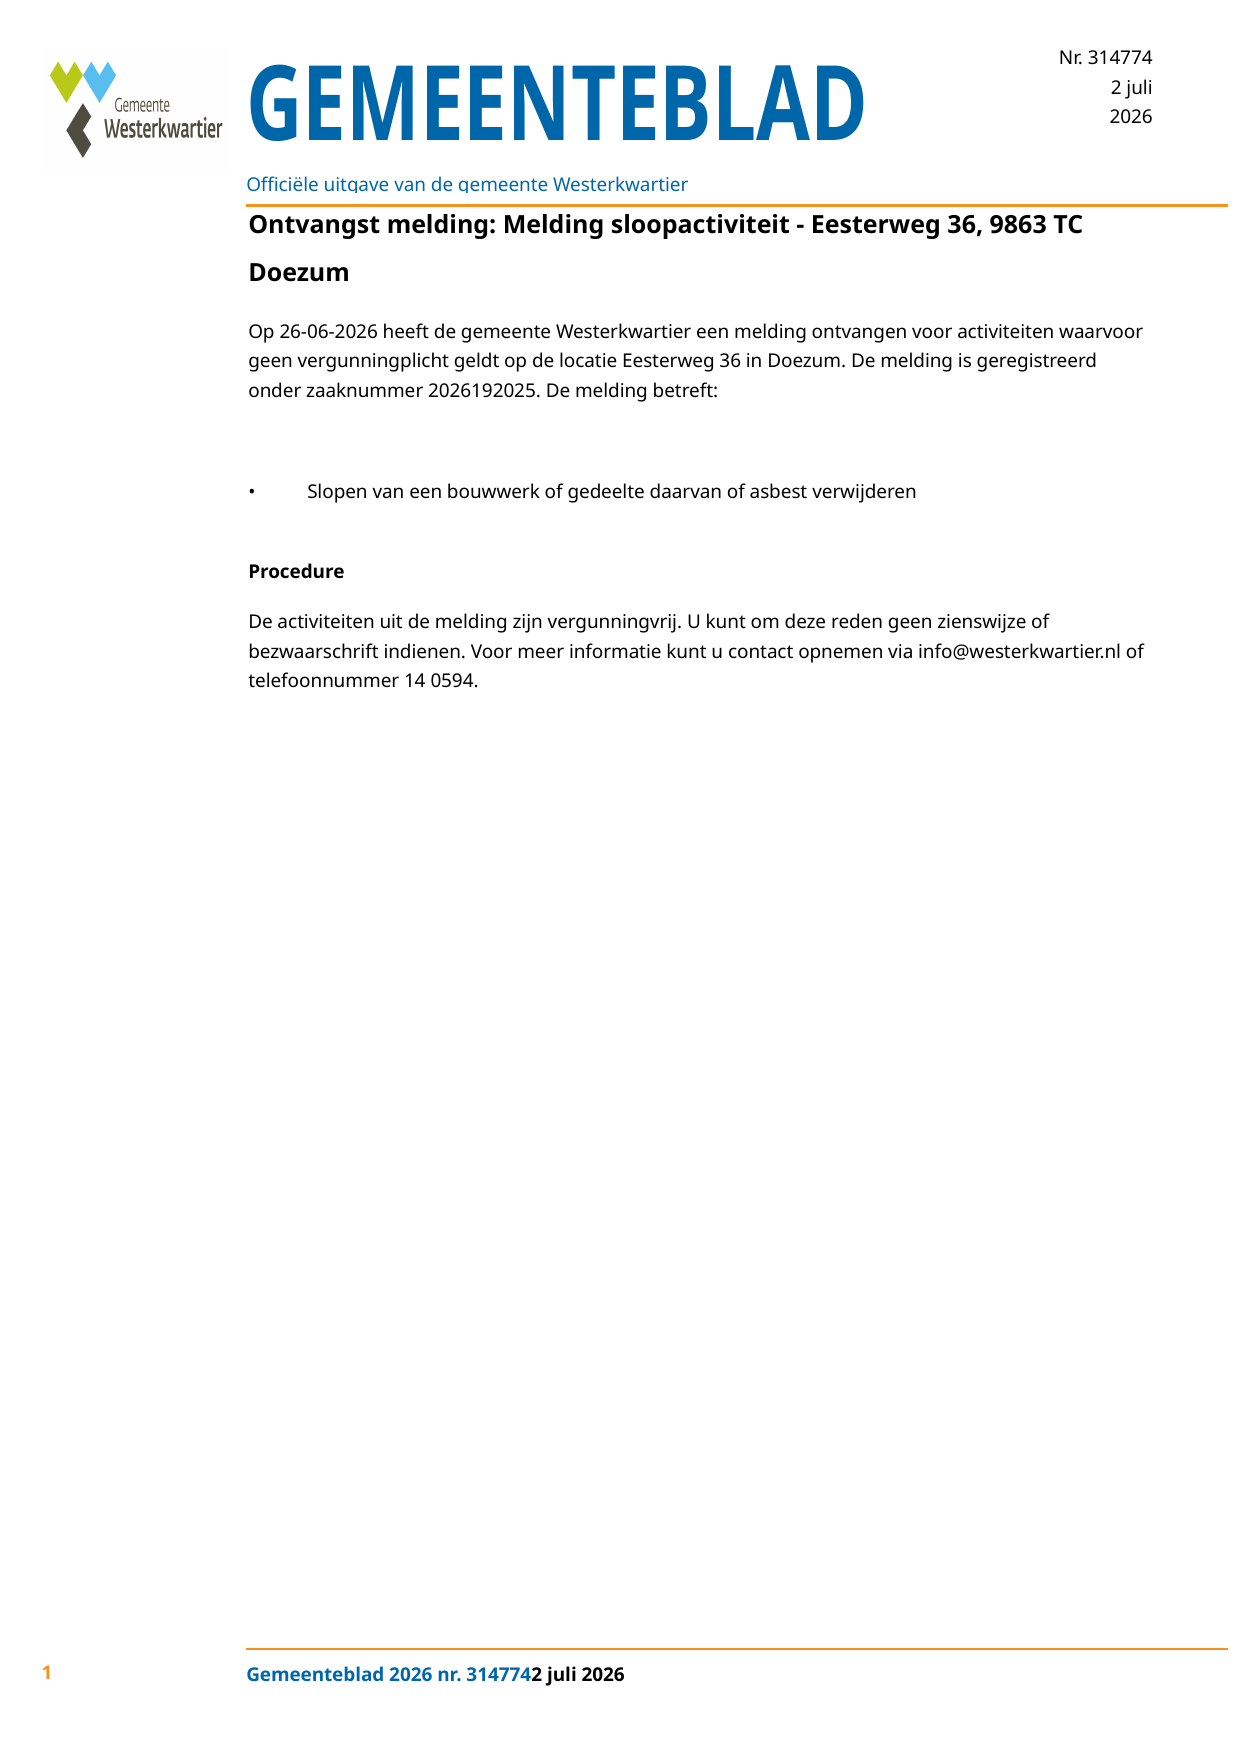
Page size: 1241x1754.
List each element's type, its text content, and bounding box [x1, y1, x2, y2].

text Ontvangst melding: Melding sloopactiviteit - Eesterweg 36, 9863 TC Doezum [248, 207, 1152, 288]
text Procedure [248, 558, 1152, 584]
picture [41, 47, 231, 172]
list Slopen van een bouwwerk of gedeelte daarvan of asbest verwijderen [248, 478, 1152, 504]
text De activiteiten uit de melding zijn vergunningvrij. U kunt om deze reden geen zienswijze of bezwaarschrift indienen. Voor meer informatie kunt u contact opnemen via info@westerkwartier.nl of telefoonnummer 14 0594. [248, 608, 1152, 693]
text Op 26-06-2026 heeft de gemeente Westerkwartier een melding ontvangen voor activiteiten waarvoor geen vergunningplicht geldt op de locatie Eesterweg 36 in Doezum. De melding is geregistreerd onder zaaknummer 2026192025. De melding betreft: [248, 318, 1152, 403]
